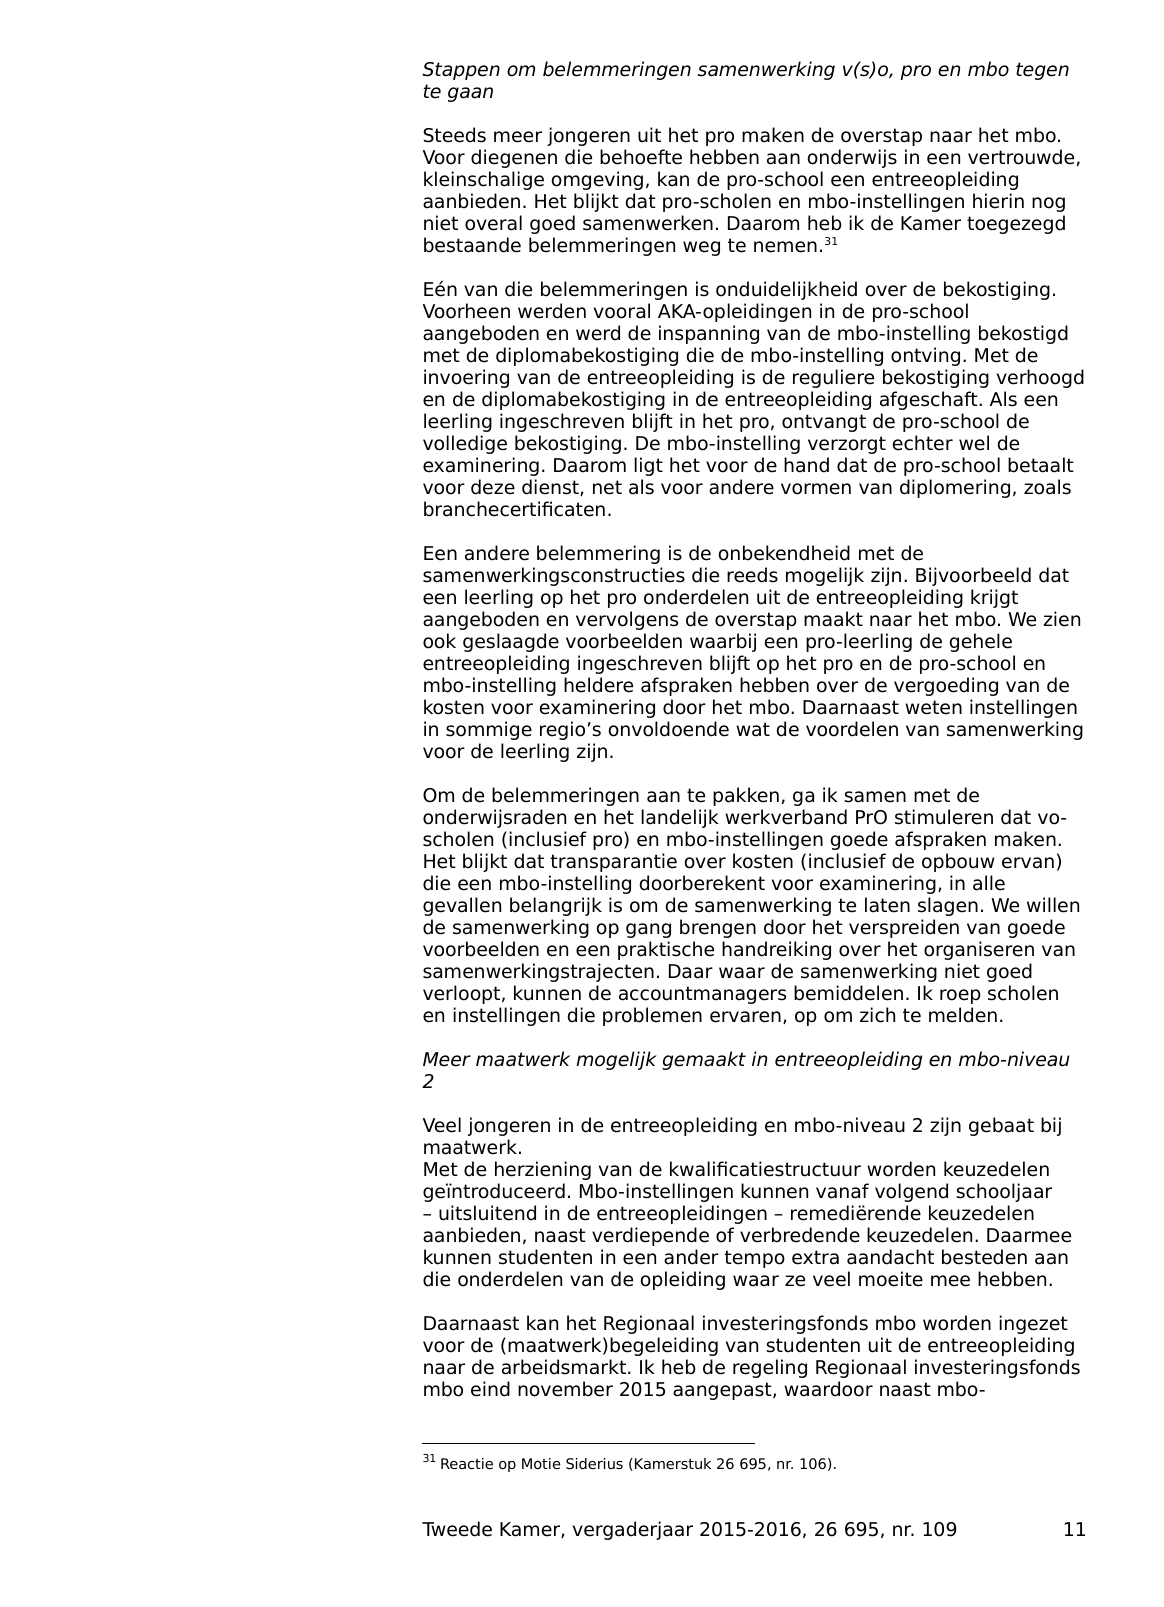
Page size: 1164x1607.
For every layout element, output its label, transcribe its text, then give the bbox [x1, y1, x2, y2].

text Eén van die belemmeringen is onduidelijkheid over de bekostiging. Voorheen werden vooral AKA-opleidingen in de pro-school aangeboden en werd de inspanning van de mbo-instelling bekostigd met de diplomabekostiging die de mbo-instelling ontving. Met de invoering van de entreeopleiding is de reguliere bekostiging verhoogd en de diplomabekostiging in de entreeopleiding afgeschaft. Als een leerling ingeschreven blijft in het pro, ontvangt de pro-school de volledige bekostiging. De mbo-instelling verzorgt echter wel de examinering. Daarom ligt het voor de hand dat de pro-school betaalt voor deze dienst, net als voor andere vormen van diplomering, zoals branchecertificaten. [422, 279, 1087, 521]
text Veel jongeren in de entreeopleiding en mbo-niveau 2 zijn gebaat bij maatwerk. [422, 1115, 1087, 1159]
subtitle Meer maatwerk mogelijk gemaakt in entreeopleiding en mbo-niveau 2 [422, 1049, 1087, 1093]
subtitle Stappen om belemmeringen samenwerking v(s)o, pro en mbo tegen te gaan [422, 59, 1087, 103]
text Om de belemmeringen aan te pakken, ga ik samen met de onderwijsraden en het landelijk werkverband PrO stimuleren dat vo-scholen (inclusief pro) en mbo-instellingen goede afspraken maken. Het blijkt dat transparantie over kosten (inclusief de opbouw ervan) die een mbo-instelling doorberekent voor examinering, in alle gevallen belangrijk is om de samenwerking te laten slagen. We willen de samenwerking op gang brengen door het verspreiden van goede voorbeelden en een praktische handreiking over het organiseren van samenwerkingstrajecten. Daar waar de samenwerking niet goed verloopt, kunnen de accountmanagers bemiddelen. Ik roep scholen en instellingen die problemen ervaren, op om zich te melden. [422, 785, 1087, 1027]
text Een andere belemmering is de onbekendheid met de samenwerkingsconstructies die reeds mogelijk zijn. Bijvoorbeeld dat een leerling op het pro onderdelen uit de entreeopleiding krijgt aangeboden en vervolgens de overstap maakt naar het mbo. We zien ook geslaagde voorbeelden waarbij een pro-leerling de gehele entreeopleiding ingeschreven blijft op het pro en de pro-school en mbo-instelling heldere afspraken hebben over de vergoeding van de kosten voor examinering door het mbo. Daarnaast weten instellingen in sommige regio’s onvoldoende wat de voordelen van samenwerking voor de leerling zijn. [422, 543, 1087, 763]
text Steeds meer jongeren uit het pro maken de overstap naar het mbo. Voor diegenen die behoefte hebben aan onderwijs in een vertrouwde, kleinschalige omgeving, kan de pro-school een entreeopleiding aanbieden. Het blijkt dat pro-scholen en mbo-instellingen hierin nog niet overal goed samenwerken. Daarom heb ik de Kamer toegezegd bestaande belemmeringen weg te nemen. [422, 125, 1087, 257]
text Met de herziening van de kwalificatiestructuur worden keuzedelen geïntroduceerd. Mbo-instellingen kunnen vanaf volgend schooljaar – uitsluitend in de entreeopleidingen – remediërende keuzedelen aanbieden, naast verdiepende of verbredende keuzedelen. Daarmee kunnen studenten in een ander tempo extra aandacht besteden aan die onderdelen van de opleiding waar ze veel moeite mee hebben. [422, 1159, 1087, 1291]
text Daarnaast kan het Regionaal investeringsfonds mbo worden ingezet voor de (maatwerk)begeleiding van studenten uit de entreeopleiding naar de arbeidsmarkt. Ik heb de regeling Regionaal investeringsfonds mbo eind november 2015 aangepast, waardoor naast mbo- [422, 1313, 1087, 1401]
text Reactie op Motie Siderius (Kamerstuk 26 695, nr. 106). [422, 1452, 1087, 1474]
